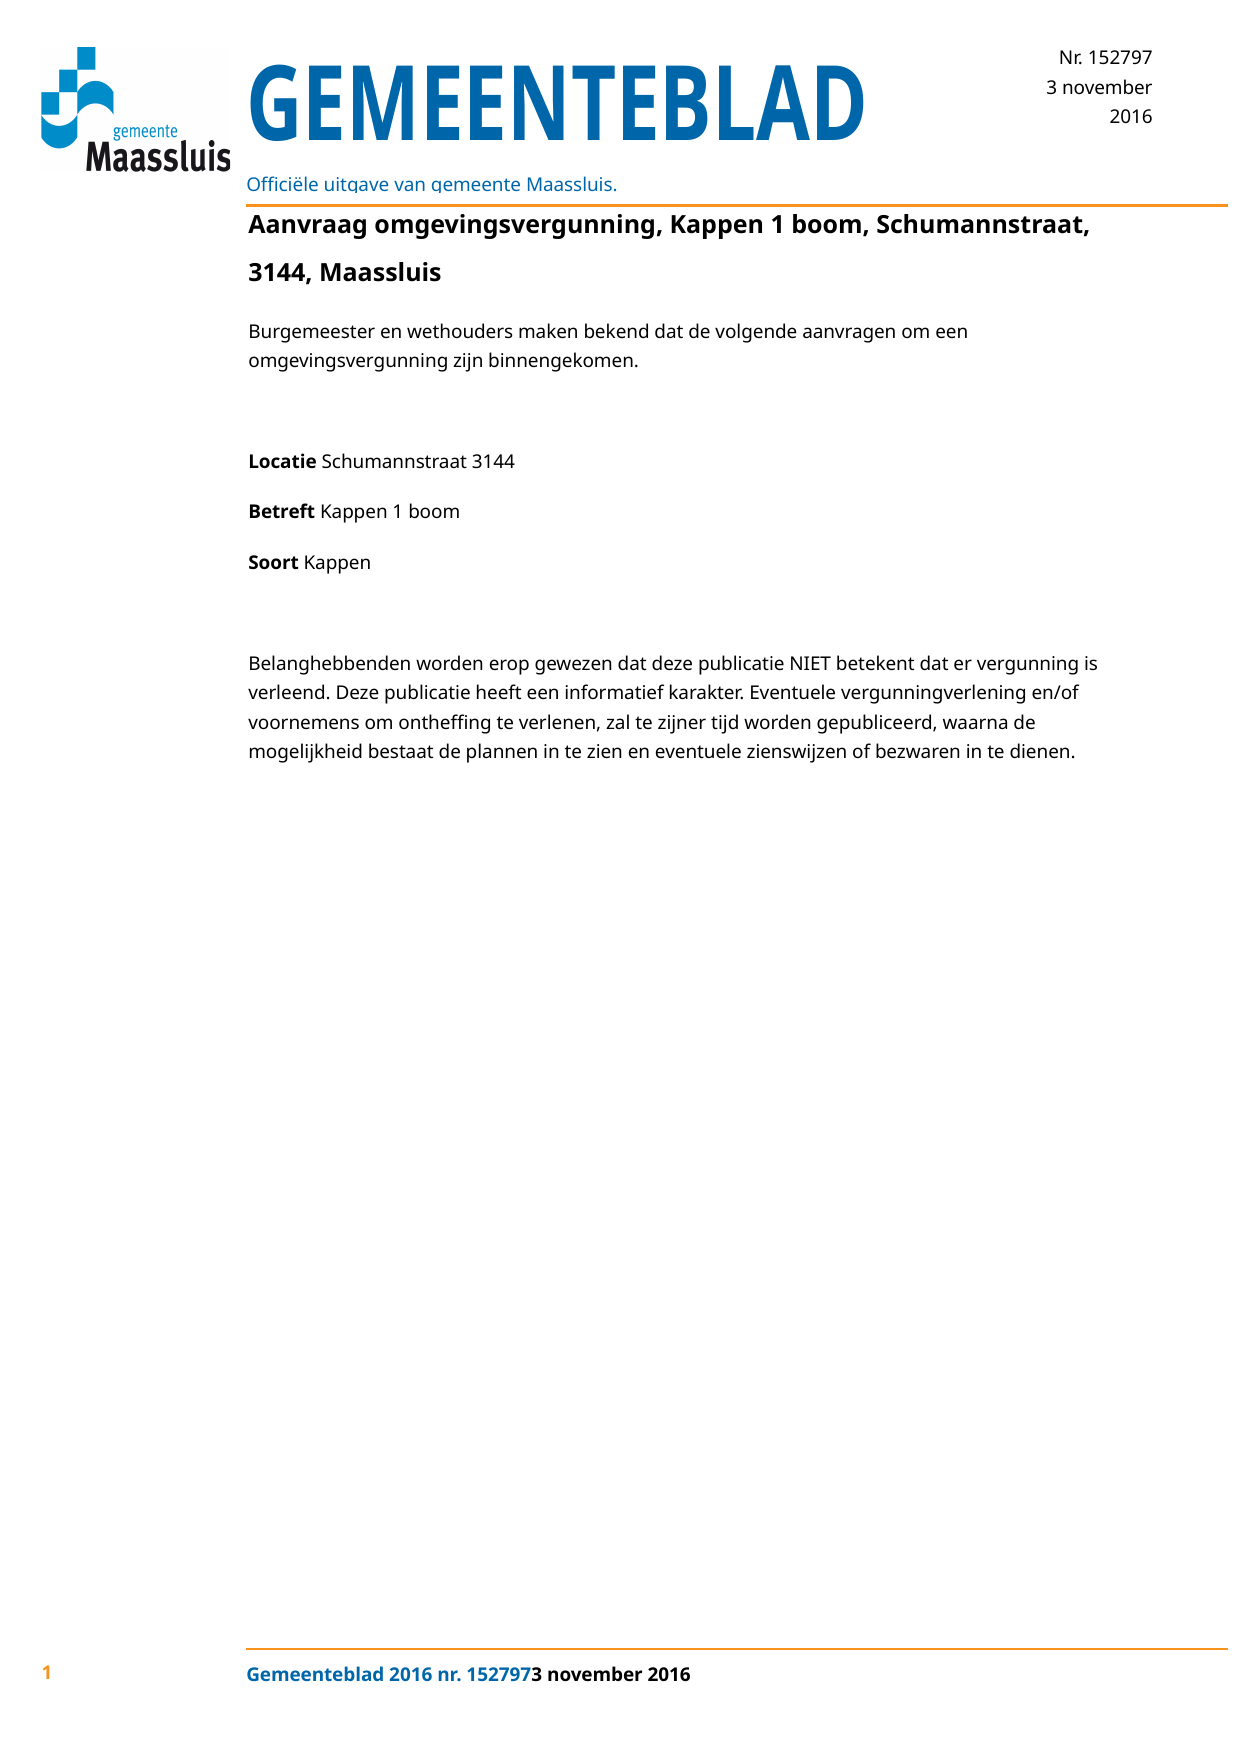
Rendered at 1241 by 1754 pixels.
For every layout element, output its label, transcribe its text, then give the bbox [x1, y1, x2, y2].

picture [41, 47, 77, 92]
text Aanvraag omgevingsvergunning, Kappen 1 boom, Schumannstraat, 3144, Maassluis [248, 207, 1152, 288]
text Burgemeester en wethouders maken bekend dat de volgende aanvragen om een omgevingsvergunning zijn binnengekomen. [248, 318, 1152, 373]
text Soort Kappen [248, 549, 1152, 575]
picture [41, 47, 231, 172]
text Locatie Schumannstraat 3144 [248, 448, 1152, 474]
text Betreft Kappen 1 boom [248, 499, 1152, 524]
text Belanghebbenden worden erop gewezen dat deze publicatie NIET betekent dat er vergunning is verleend. Deze publicatie heeft een informatief karakter. Eventuele vergunningverlening en/of voornemens om ontheffing te verlenen, zal te zijner tijd worden gepubliceerd, waarna de mogelijkheid bestaat de plannen in te zien en eventuele zienswijzen of bezwaren in te dienen. [248, 650, 1152, 764]
